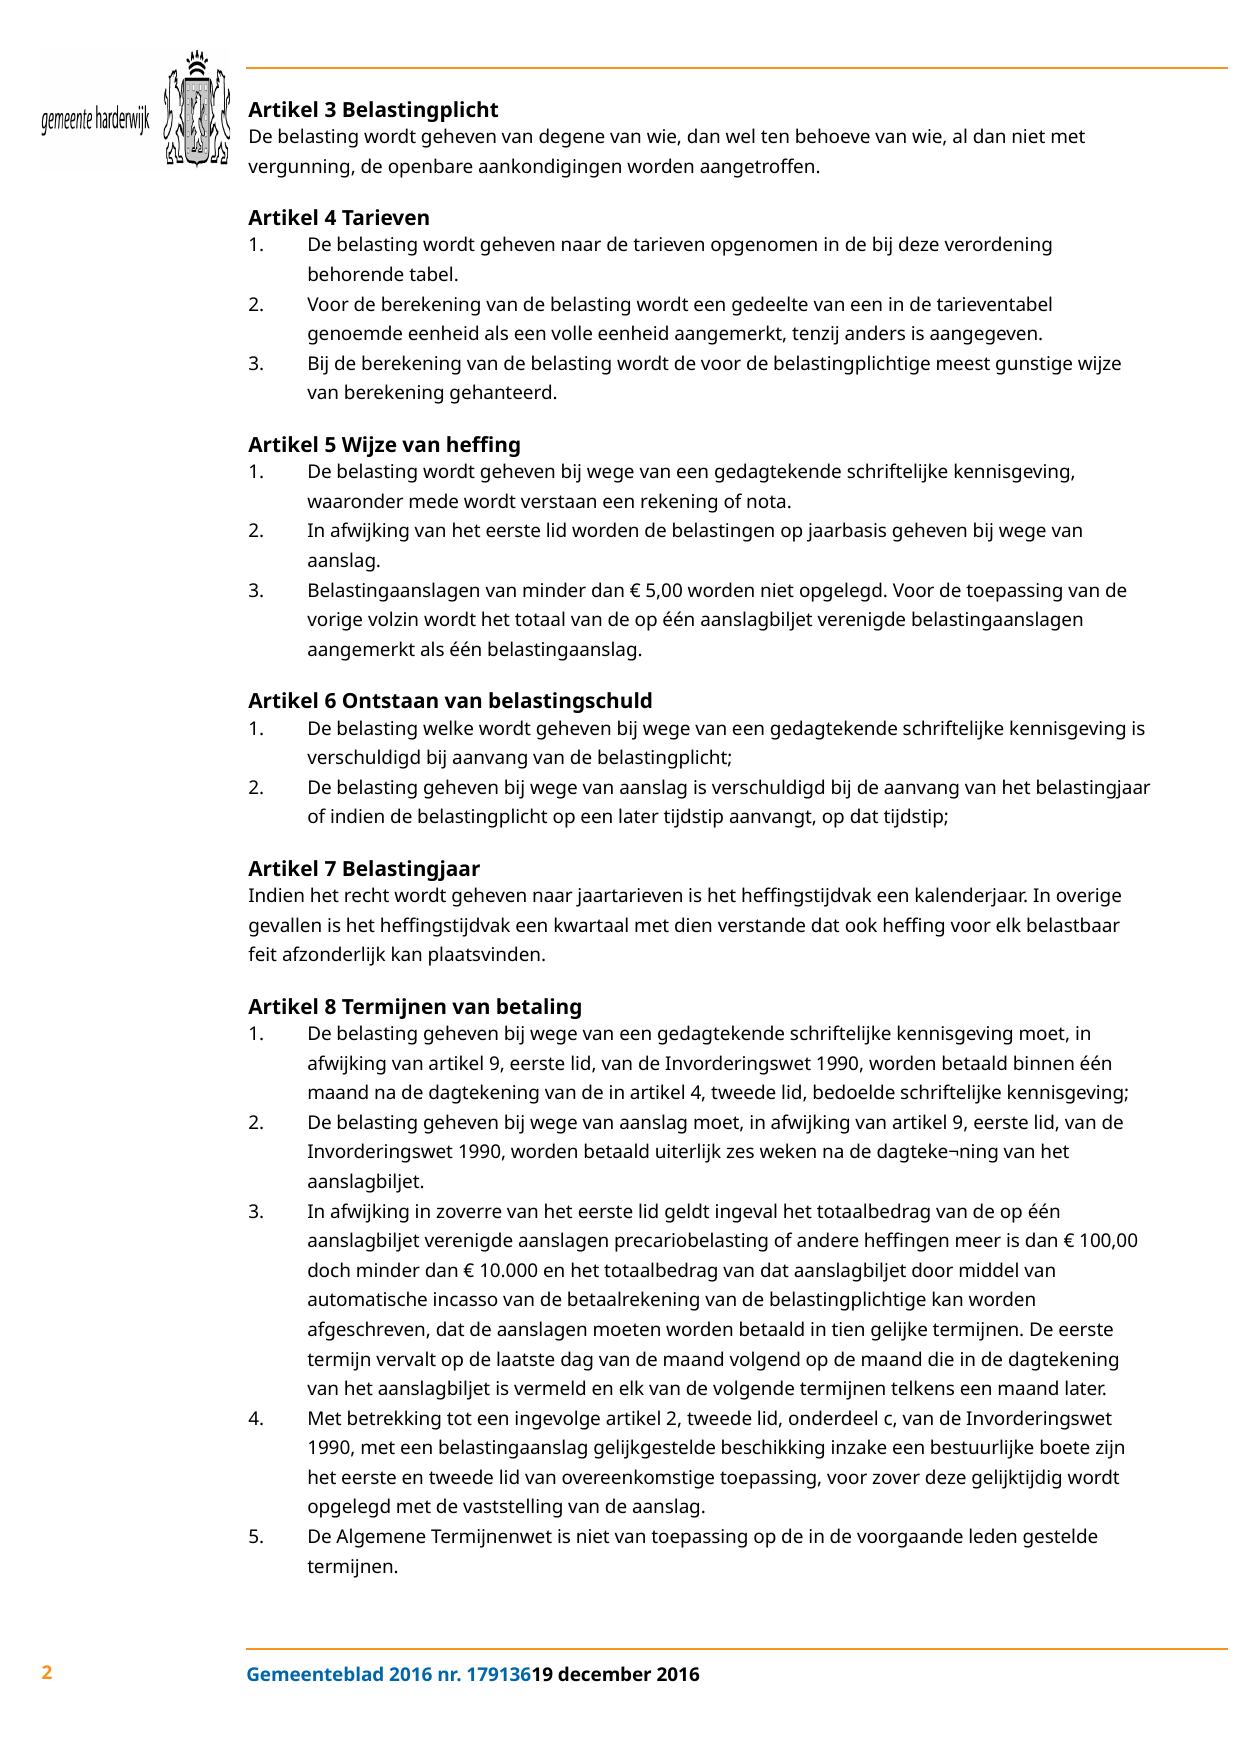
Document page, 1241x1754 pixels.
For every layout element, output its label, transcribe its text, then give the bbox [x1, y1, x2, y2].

text Indien het recht wordt geheven naar jaartarieven is het heffingstijdvak een kalenderjaar. In overige gevallen is het heffingstijdvak een kwartaal met dien verstande dat ook heffing voor elk belastbaar feit afzonderlijk kan plaatsvinden. [248, 882, 1152, 967]
list De belasting geheven bij wege van aanslag is verschuldigd bij de aanvang van het belastingjaar of indien de belastingplicht op een later tijdstip aanvangt, op dat tijdstip; [248, 774, 1152, 829]
list De belasting geheven bij wege van aanslag moet, in afwijking van artikel 9, eerste lid, van de Invorderingswet 1990, worden betaald uiterlijk zes weken na de dagteke¬ning van het aanslagbiljet. [248, 1109, 1152, 1194]
list De belasting wordt geheven naar de tarieven opgenomen in de bij deze verordening behorende tabel. [248, 232, 1152, 287]
text Artikel 7 Belastingjaar [248, 854, 1152, 882]
text Artikel 3 Belastingplicht [248, 95, 1152, 123]
list Met betrekking tot een ingevolge artikel 2, tweede lid, onderdeel c, van de Invorderingswet 1990, met een belastingaanslag gelijkgestelde beschikking inzake een bestuurlijke boete zijn het eerste en tweede lid van overeenkomstige toepassing, voor zover deze gelijktijdig wordt opgelegd met de vaststelling van de aanslag. [248, 1405, 1152, 1519]
list Voor de berekening van de belasting wordt een gedeelte van een in de tarieventabel genoemde eenheid als een volle eenheid aangemerkt, tenzij anders is aangegeven. [248, 291, 1152, 346]
list Bij de berekening van de belasting wordt de voor de belastingplichtige meest gunstige wijze van berekening gehanteerd. [248, 350, 1152, 405]
text De belasting wordt geheven van degene van wie, dan wel ten behoeve van wie, al dan niet met vergunning, de openbare aankondigingen worden aangetroffen. [248, 123, 1152, 178]
text Artikel 4 Tarieven [248, 203, 1152, 232]
list In afwijking in zoverre van het eerste lid geldt ingeval het totaalbedrag van de op één aanslagbiljet verenigde aanslagen precariobelasting of andere heffingen meer is dan € 100,00 doch minder dan € 10.000 en het totaalbedrag van dat aanslagbiljet door middel van automatische incasso van de betaalrekening van de belastingplichtige kan worden afgeschreven, dat de aanslagen moeten worden betaald in tien gelijke termijnen. De eerste termijn vervalt op de laatste dag van de maand volgend op de maand die in de dagtekening van het aanslagbiljet is vermeld en elk van de volgende termijnen telkens een maand later. [248, 1198, 1152, 1401]
text Artikel 6 Ontstaan van belastingschuld [248, 686, 1152, 715]
list In afwijking van het eerste lid worden de belastingen op jaarbasis geheven bij wege van aanslag. [248, 518, 1152, 573]
text Artikel 5 Wijze van heffing [248, 430, 1152, 458]
list De belasting wordt geheven bij wege van een gedagtekende schriftelijke kennisgeving, waaronder mede wordt verstaan een rekening of nota. [248, 458, 1152, 514]
picture [41, 47, 231, 172]
list De Algemene Termijnenwet is niet van toepassing op de in de voorgaande leden gestelde termijnen. [248, 1523, 1152, 1579]
list Belastingaanslagen van minder dan € 5,00 worden niet opgelegd. Voor de toepassing van de vorige volzin wordt het totaal van de op één aanslagbiljet verenigde belastingaanslagen aangemerkt als één belastingaanslag. [248, 577, 1152, 662]
list De belasting welke wordt geheven bij wege van een gedagtekende schriftelijke kennisgeving is verschuldigd bij aanvang van de belastingplicht; [248, 715, 1152, 770]
text Artikel 8 Termijnen van betaling [248, 992, 1152, 1020]
list De belasting geheven bij wege van een gedagtekende schriftelijke kennisgeving moet, in afwijking van artikel 9, eerste lid, van de Invorderingswet 1990, worden betaald binnen één maand na de dagtekening van de in artikel 4, tweede lid, bedoelde schriftelijke kennisgeving; [248, 1020, 1152, 1105]
